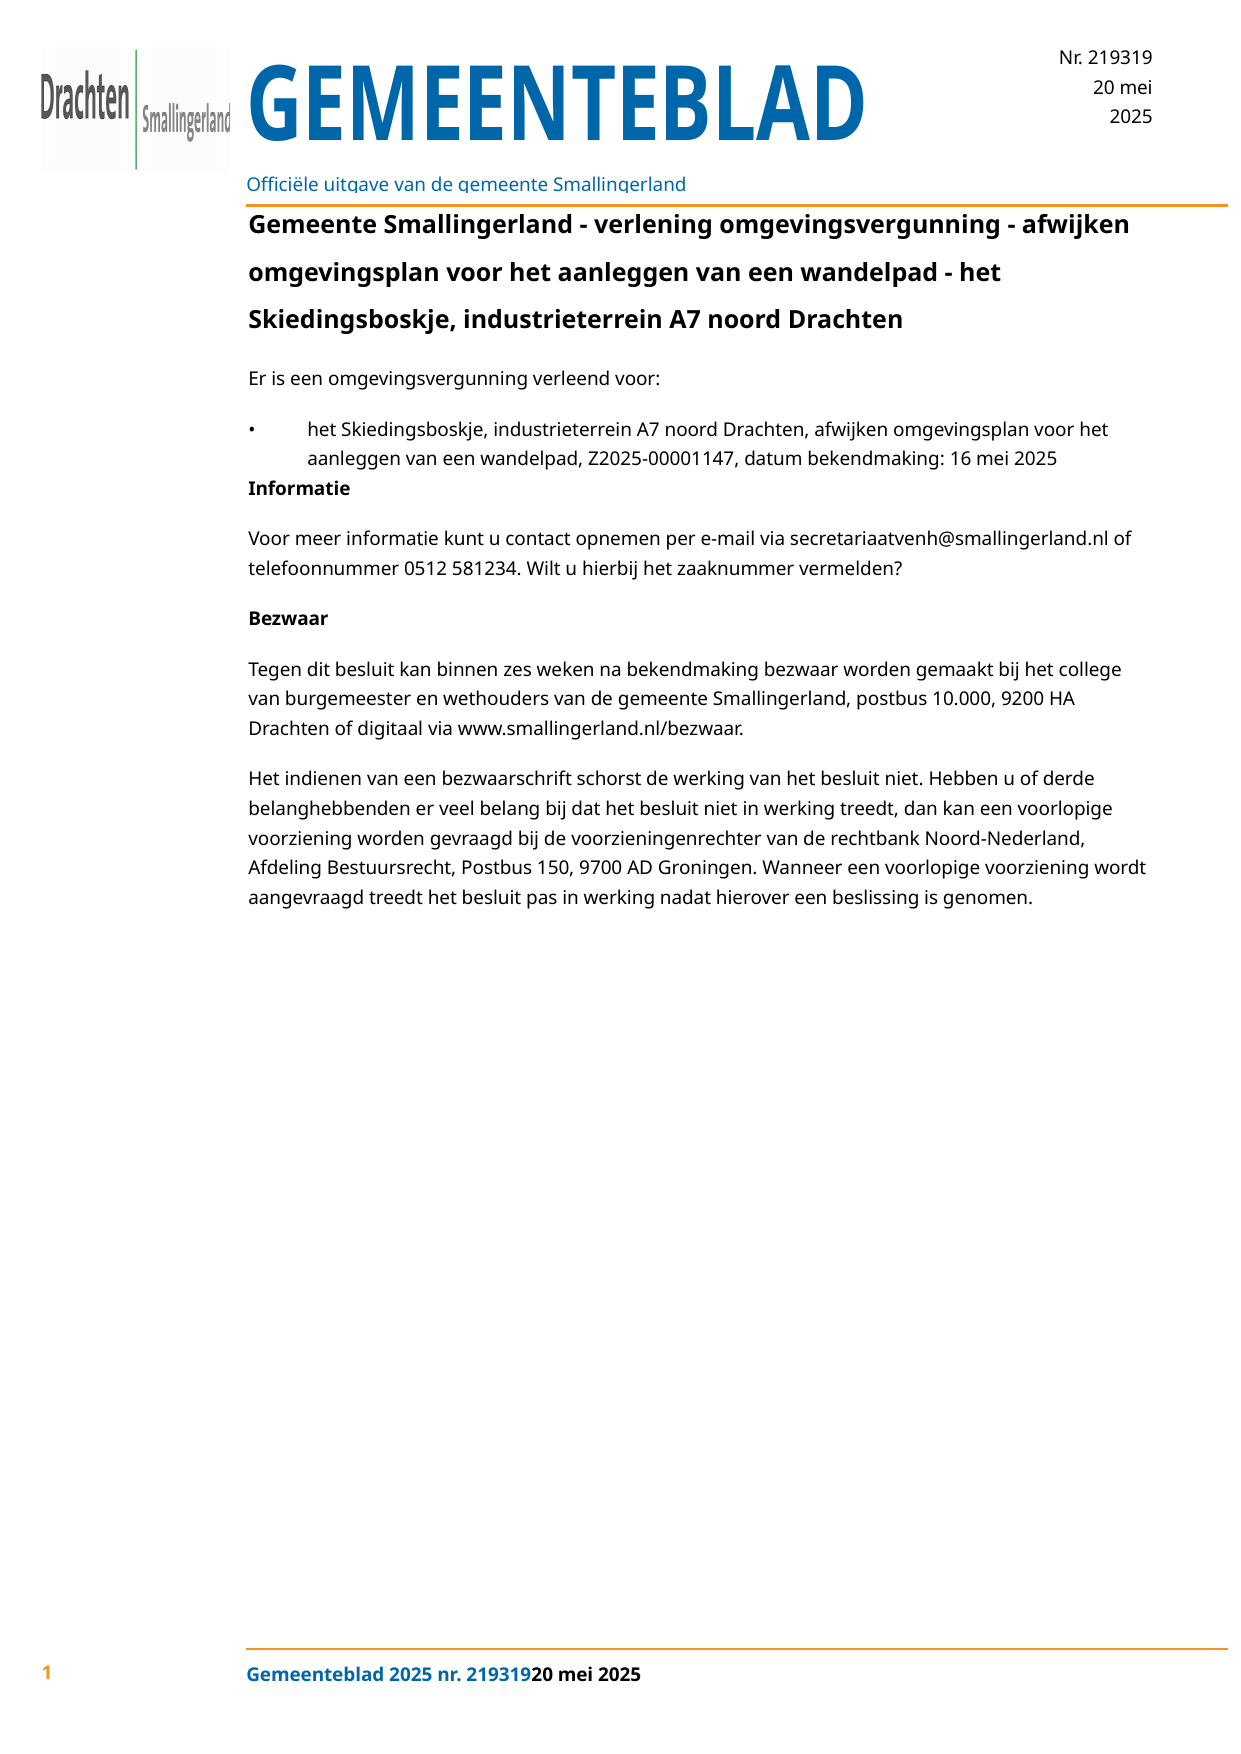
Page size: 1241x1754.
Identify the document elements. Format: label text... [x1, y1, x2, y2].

text Het indienen van een bezwaarschrift schorst de werking van het besluit niet. Hebben u of derde belanghebbenden er veel belang bij dat het besluit niet in werking treedt, dan kan een voorlopige voorziening worden gevraagd bij de voorzieningenrechter van de rechtbank Noord-Nederland, Afdeling Bestuursrecht, Postbus 150, 9700 AD Groningen. Wanneer een voorlopige voorziening wordt aangevraagd treedt het besluit pas in werking nadat hierover een beslissing is genomen. [248, 766, 1152, 909]
text Informatie [248, 475, 1152, 501]
text Tegen dit besluit kan binnen zes weken na bekendmaking bezwaar worden gemaakt bij het college van burgemeester en wethouders van de gemeente Smallingerland, postbus 10.000, 9200 HA Drachten of digitaal via www.smallingerland.nl/bezwaar. [248, 656, 1152, 741]
text Voor meer informatie kunt u contact opnemen per e-mail via secretariaatvenh@smallingerland.nl of telefoonnummer 0512 581234. Wilt u hierbij het zaaknummer vermelden? [248, 526, 1152, 581]
list het Skiedingsboskje, industrieterrein A7 noord Drachten, afwijken omgevingsplan voor het aanleggen van een wandelpad, Z2025-00001147, datum bekendmaking: 16 mei 2025 [248, 416, 1152, 471]
text Er is een omgevingsvergunning verleend voor: [248, 366, 1152, 391]
text Gemeente Smallingerland - verlening omgevingsvergunning - afwijken omgevingsplan voor het aanleggen van een wandelpad - het Skiedingsboskje, industrieterrein A7 noord Drachten [248, 207, 1152, 336]
text Bezwaar [248, 606, 1152, 631]
picture [41, 47, 231, 172]
